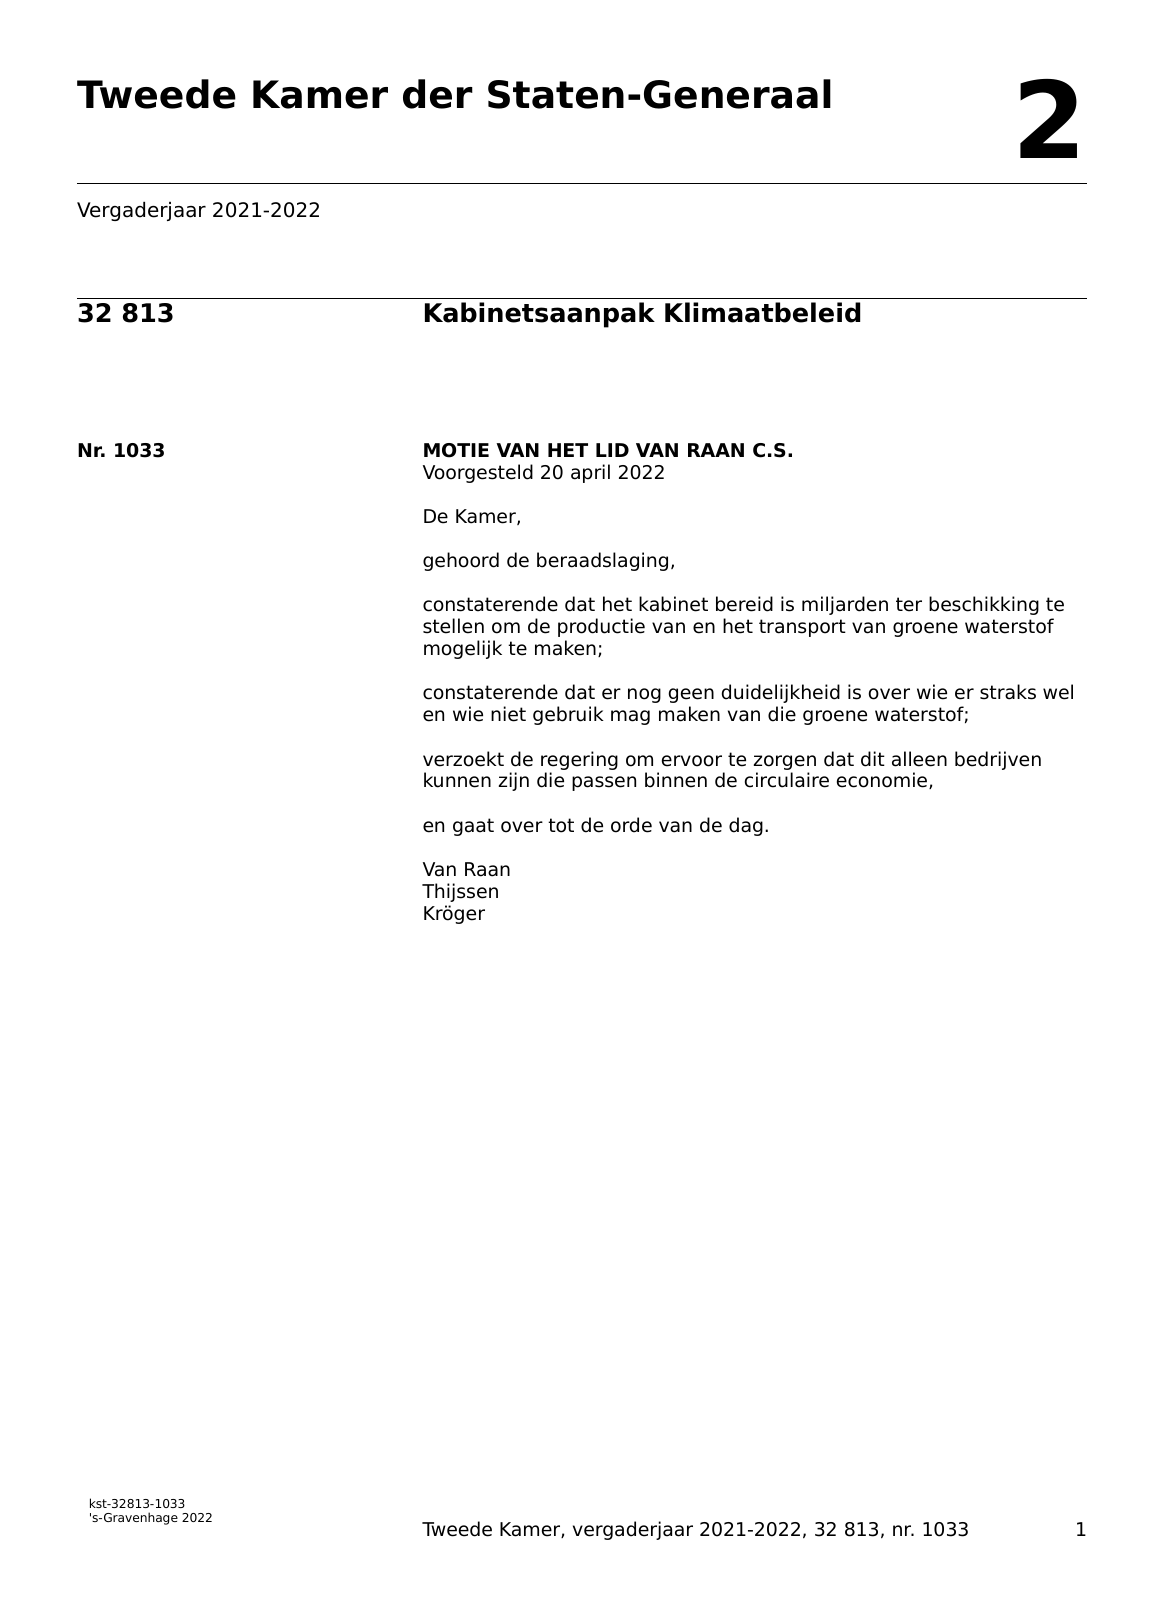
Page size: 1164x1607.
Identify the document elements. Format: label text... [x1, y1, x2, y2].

text De Kamer, [422, 506, 1087, 528]
text constaterende dat er nog geen duidelijkheid is over wie er straks wel en wie niet gebruik mag maken van die groene waterstof; [422, 682, 1087, 726]
table_header Tweede Kamer der Staten-Generaal [77, 59, 886, 183]
text 's-Gravenhage 2022 [88, 1511, 323, 1525]
text Kröger [422, 903, 1087, 925]
text en gaat over tot de orde van de dag. [422, 814, 1087, 837]
subtitle 32 813 Kabinetsaanpak Klimaatbeleid [77, 299, 1087, 329]
text Van Raan [422, 859, 1087, 881]
text kst-32813-1033 [88, 1497, 323, 1511]
text Voorgesteld 20 april 2022 [422, 462, 1087, 484]
table_header 2 [886, 59, 1087, 183]
text gehoord de beraadslaging, [422, 550, 1087, 572]
table_cell Vergaderjaar 2021-2022 [77, 184, 1087, 298]
text verzoekt de regering om ervoor te zorgen dat dit alleen bedrijven kunnen zijn die passen binnen de circulaire economie, [422, 748, 1087, 792]
text Thijssen [422, 881, 1087, 903]
text constaterende dat het kabinet bereid is miljarden ter beschikking te stellen om de productie van en het transport van groene waterstof mogelijk te maken; [422, 594, 1087, 660]
subtitle Nr. 1033 MOTIE VAN HET LID VAN RAAN C.S. [77, 440, 1087, 462]
